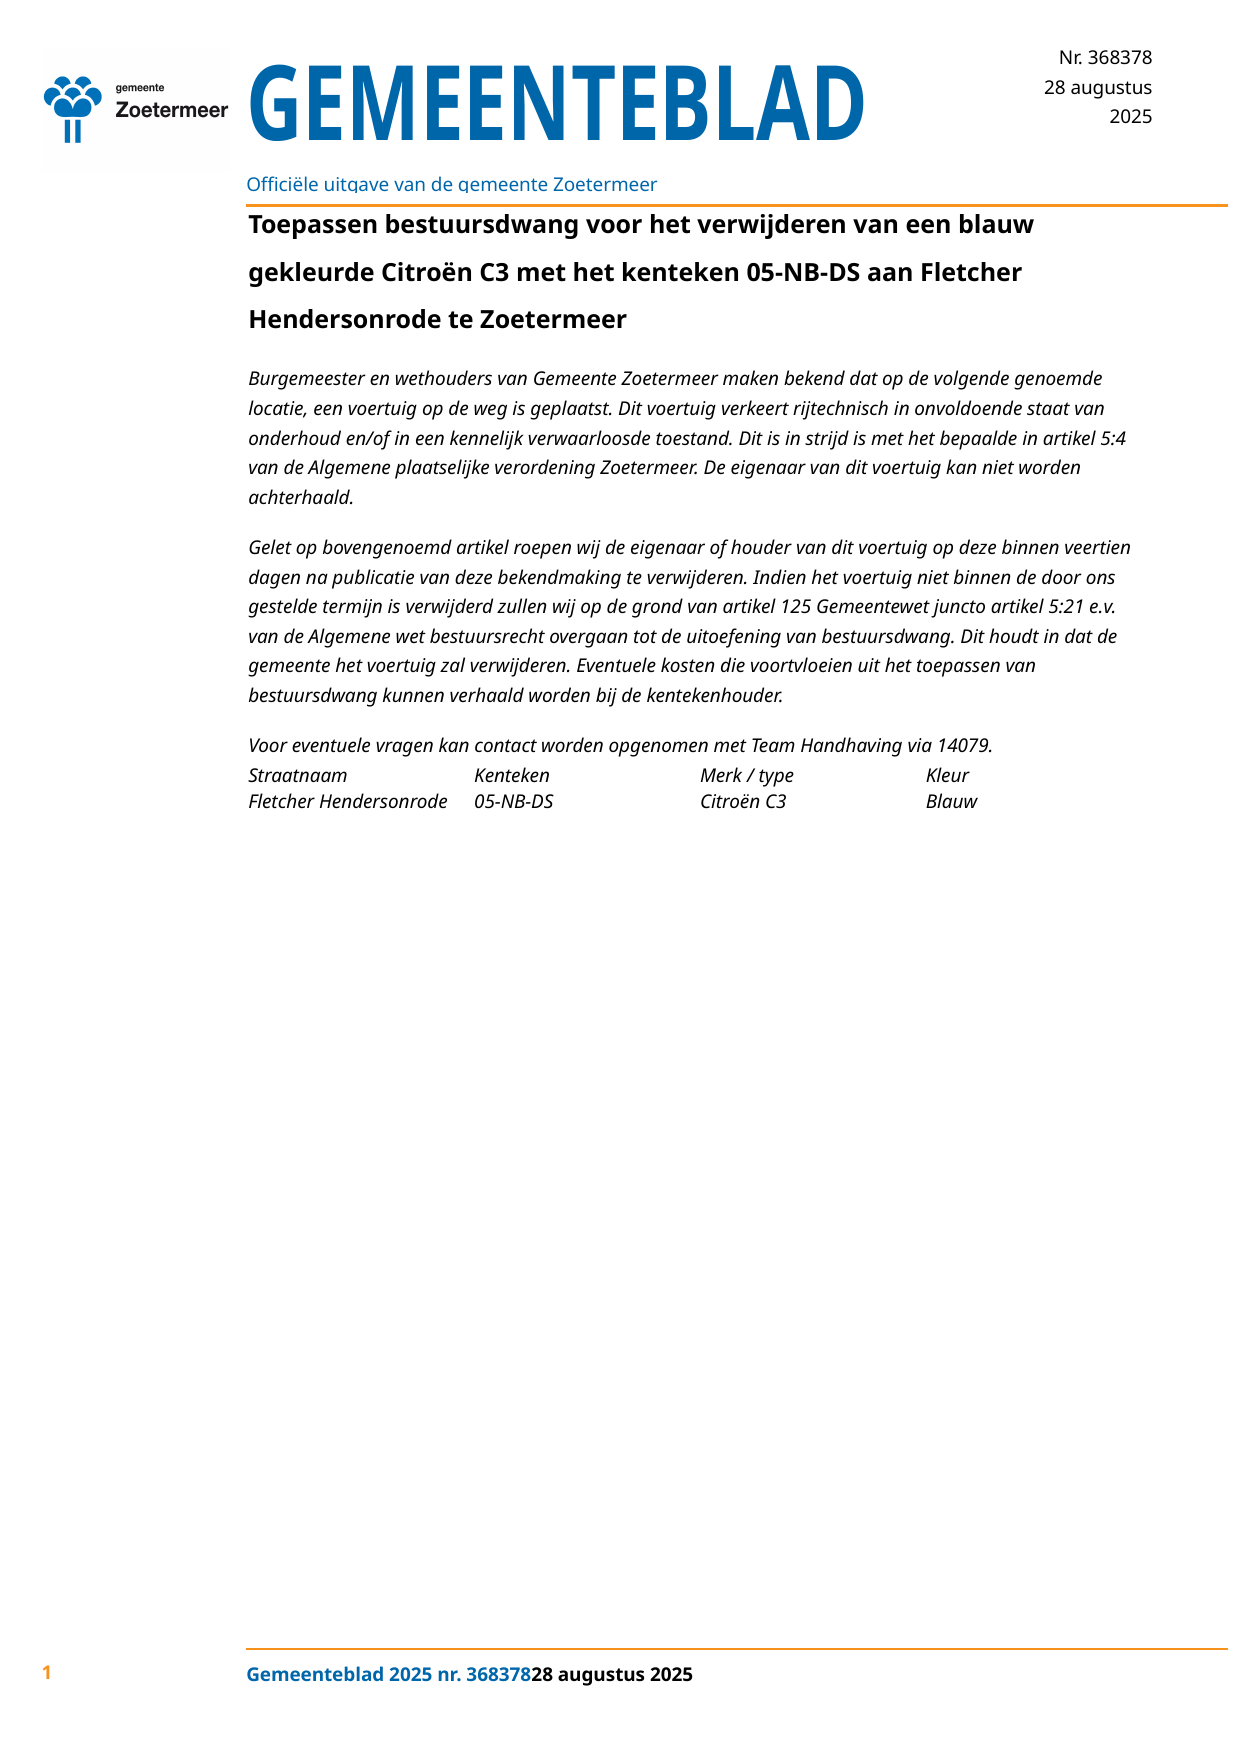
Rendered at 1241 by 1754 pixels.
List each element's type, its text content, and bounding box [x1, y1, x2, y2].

table_cell 05-NB-DS [474, 788, 700, 814]
table_cell Fletcher Hendersonrode [248, 788, 474, 814]
table_header Kenteken [474, 762, 700, 788]
table_cell Blauw [926, 788, 1152, 814]
picture [41, 47, 231, 172]
table_header Merk / type [700, 762, 926, 788]
table_header Straatnaam [248, 762, 474, 788]
text Voor eventuele vragen kan contact worden opgenomen met Team Handhaving via 14079. [248, 733, 1152, 758]
text Toepassen bestuursdwang voor het verwijderen van een blauw gekleurde Citroën C3 met het kenteken 05-NB-DS aan Fletcher Hendersonrode te Zoetermeer [248, 207, 1152, 336]
text Burgemeester en wethouders van Gemeente Zoetermeer maken bekend dat op de volgende genoemde locatie, een voertuig op de weg is geplaatst. Dit voertuig verkeert rijtechnisch in onvoldoende staat van onderhoud en/of in een kennelijk verwaarloosde toestand. Dit is in strijd is met het bepaalde in artikel 5:4 van de Algemene plaatselijke verordening Zoetermeer. De eigenaar van dit voertuig kan niet worden achterhaald. [248, 366, 1152, 509]
table_cell Citroën C3 [700, 788, 926, 814]
text Gelet op bovengenoemd artikel roepen wij de eigenaar of houder van dit voertuig op deze binnen veertien dagen na publicatie van deze bekendmaking te verwijderen. Indien het voertuig niet binnen de door ons gestelde termijn is verwijderd zullen wij op de grond van artikel 125 Gemeentewet juncto artikel 5:21 e.v. van de Algemene wet bestuursrecht overgaan tot de uitoefening van bestuursdwang. Dit houdt in dat de gemeente het voertuig zal verwijderen. Eventuele kosten die voortvloeien uit het toepassen van bestuursdwang kunnen verhaald worden bij de kentekenhouder. [248, 534, 1152, 708]
table_header Kleur [926, 762, 1152, 788]
